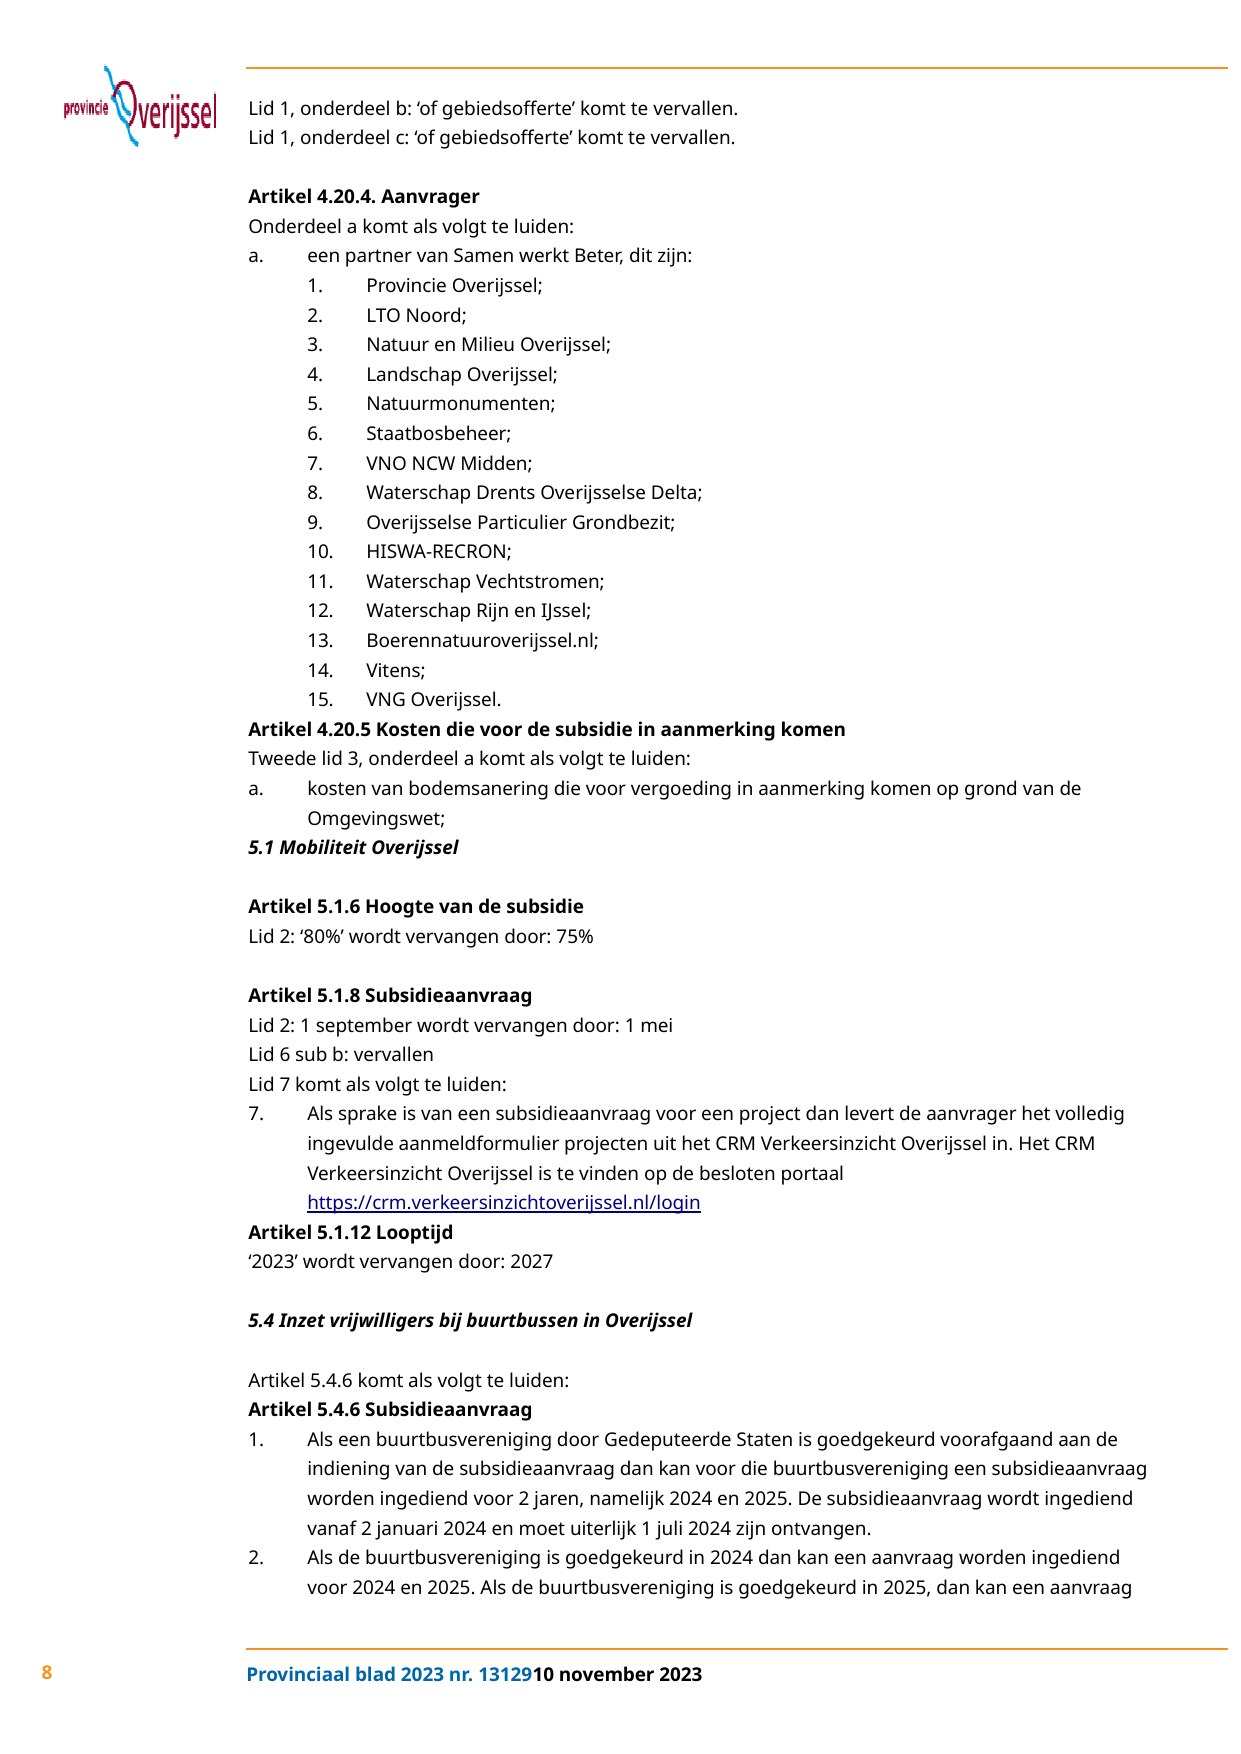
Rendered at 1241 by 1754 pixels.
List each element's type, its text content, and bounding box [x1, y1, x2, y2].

list LTO Noord; [307, 302, 1152, 328]
text Artikel 5.4.6 Subsidieaanvraag [248, 1396, 1152, 1422]
text Onderdeel a komt als volgt te luiden: [248, 213, 1152, 239]
text Lid 1, onderdeel c: ‘of gebiedsofferte’ komt te vervallen. [248, 124, 1152, 150]
text Artikel 5.1.6 Hoogte van de subsidie [248, 893, 1152, 919]
list HISWA-RECRON; [307, 538, 1152, 564]
list Waterschap Rijn en IJssel; [307, 598, 1152, 623]
list Provincie Overijssel; [307, 272, 1152, 298]
text Lid 6 sub b: vervallen [248, 1041, 1152, 1067]
text Lid 7 komt als volgt te luiden: [248, 1071, 1152, 1097]
text Artikel 5.1.12 Looptijd [248, 1219, 1152, 1245]
list Waterschap Drents Overijsselse Delta; [307, 479, 1152, 505]
list VNG Overijssel. [307, 686, 1152, 712]
text 5.1 Mobiliteit Overijssel [248, 834, 1152, 860]
list Staatbosbeheer; [307, 420, 1152, 446]
list Natuur en Milieu Overijssel; [307, 331, 1152, 357]
text Artikel 4.20.5 Kosten die voor de subsidie in aanmerking komen [248, 716, 1152, 742]
list Boerennatuuroverijssel.nl; [307, 627, 1152, 653]
list Natuurmonumenten; [307, 391, 1152, 416]
list Vitens; [307, 657, 1152, 683]
list VNO NCW Midden; [307, 450, 1152, 476]
text Artikel 4.20.4. Aanvrager [248, 183, 1152, 209]
text Tweede lid 3, onderdeel a komt als volgt te luiden: [248, 746, 1152, 771]
list Als de buurtbusvereniging is goedgekeurd in 2024 dan kan een aanvraag worden ingediend voor 2024 en 2025. Als de buurtbusvereniging is goedgekeurd in 2025, dan kan een aanvraag [248, 1544, 1152, 1600]
text Lid 2: ‘80%’ wordt vervangen door: 75% [248, 923, 1152, 949]
text Lid 1, onderdeel b: ‘of gebiedsofferte’ komt te vervallen. [248, 95, 1152, 121]
text Artikel 5.4.6 komt als volgt te luiden: [248, 1367, 1152, 1393]
text 5.4 Inzet vrijwilligers bij buurtbussen in Overijssel [248, 1308, 1152, 1333]
text Artikel 5.1.8 Subsidieaanvraag [248, 982, 1152, 1008]
list Overijsselse Particulier Grondbezit; [307, 509, 1152, 535]
text ‘2023’ wordt vervangen door: 2027 [248, 1248, 1152, 1274]
list Als een buurtbusvereniging door Gedeputeerde Staten is goedgekeurd voorafgaand aan de indiening van de subsidieaanvraag dan kan voor die buurtbusvereniging een subsidieaanvraag worden ingediend voor 2 jaren, namelijk 2024 en 2025. De subsidieaanvraag wordt ingediend vanaf 2 januari 2024 en moet uiterlijk 1 juli 2024 zijn ontvangen. [248, 1426, 1152, 1541]
list Als sprake is van een subsidieaanvraag voor een project dan levert de aanvrager het volledig ingevulde aanmeldformulier projecten uit het CRM Verkeersinzicht Overijssel in. Het CRM Verkeersinzicht Overijssel is te vinden op de besloten portaal https://crm.verkeersinzichtoverijssel.nl/login [248, 1101, 1152, 1215]
text Lid 2: 1 september wordt vervangen door: 1 mei [248, 1012, 1152, 1038]
list kosten van bodemsanering die voor vergoeding in aanmerking komen op grond van de Omgevingswet; [248, 775, 1152, 831]
picture [41, 47, 231, 172]
list Landschap Overijssel; [307, 361, 1152, 387]
list Waterschap Vechtstromen; [307, 568, 1152, 594]
list een partner van Samen werkt Beter, dit zijn: [248, 243, 1152, 268]
